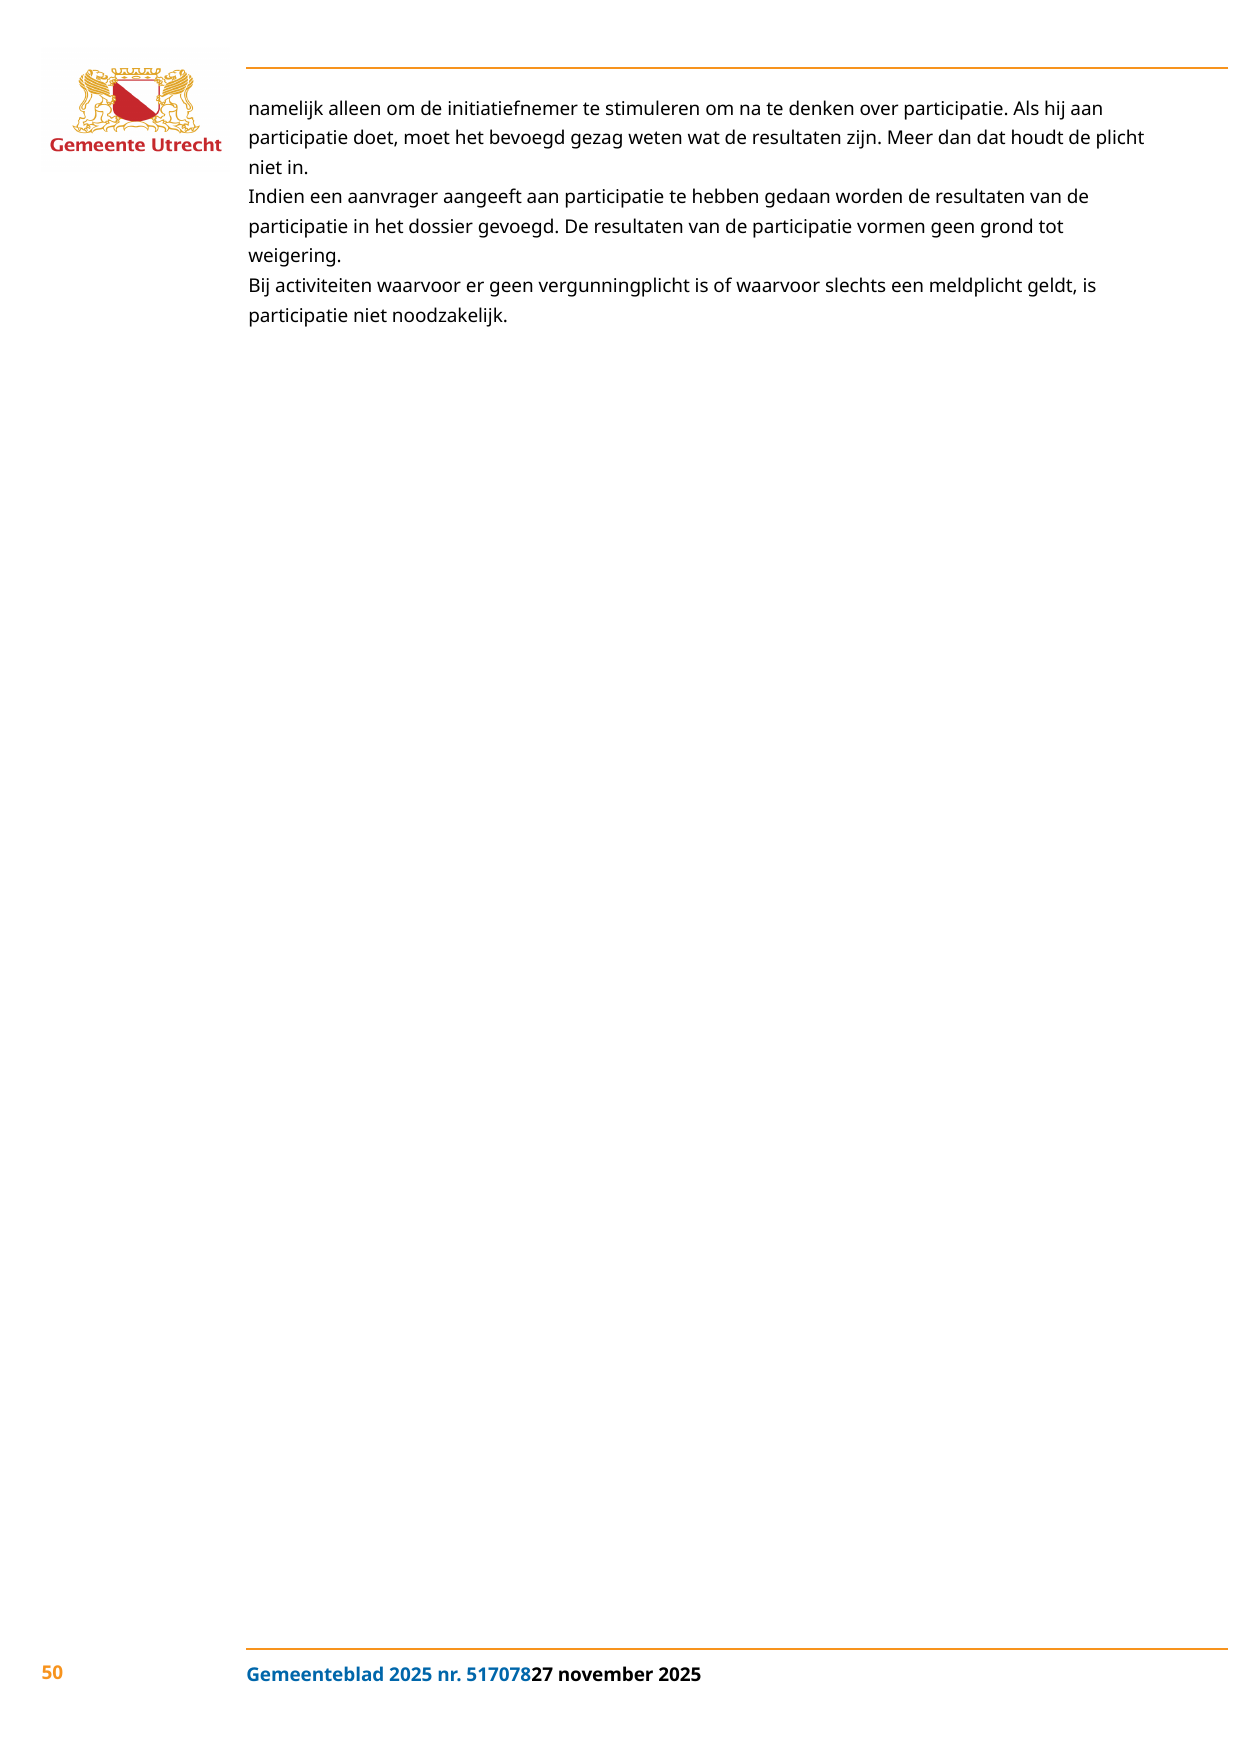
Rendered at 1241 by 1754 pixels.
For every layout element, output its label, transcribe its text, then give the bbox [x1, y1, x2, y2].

text Bij activiteiten waarvoor er geen vergunningplicht is of waarvoor slechts een meldplicht geldt, is participatie niet noodzakelijk. [248, 272, 1152, 328]
text Indien een aanvrager aangeeft aan participatie te hebben gedaan worden de resultaten van de participatie in het dossier gevoegd. De resultaten van de participatie vormen geen grond tot weigering. [248, 183, 1152, 268]
picture [41, 47, 231, 172]
text namelijk alleen om de initiatiefnemer te stimuleren om na te denken over participatie. Als hij aan participatie doet, moet het bevoegd gezag weten wat de resultaten zijn. Meer dan dat houdt de plicht niet in. [248, 95, 1152, 180]
